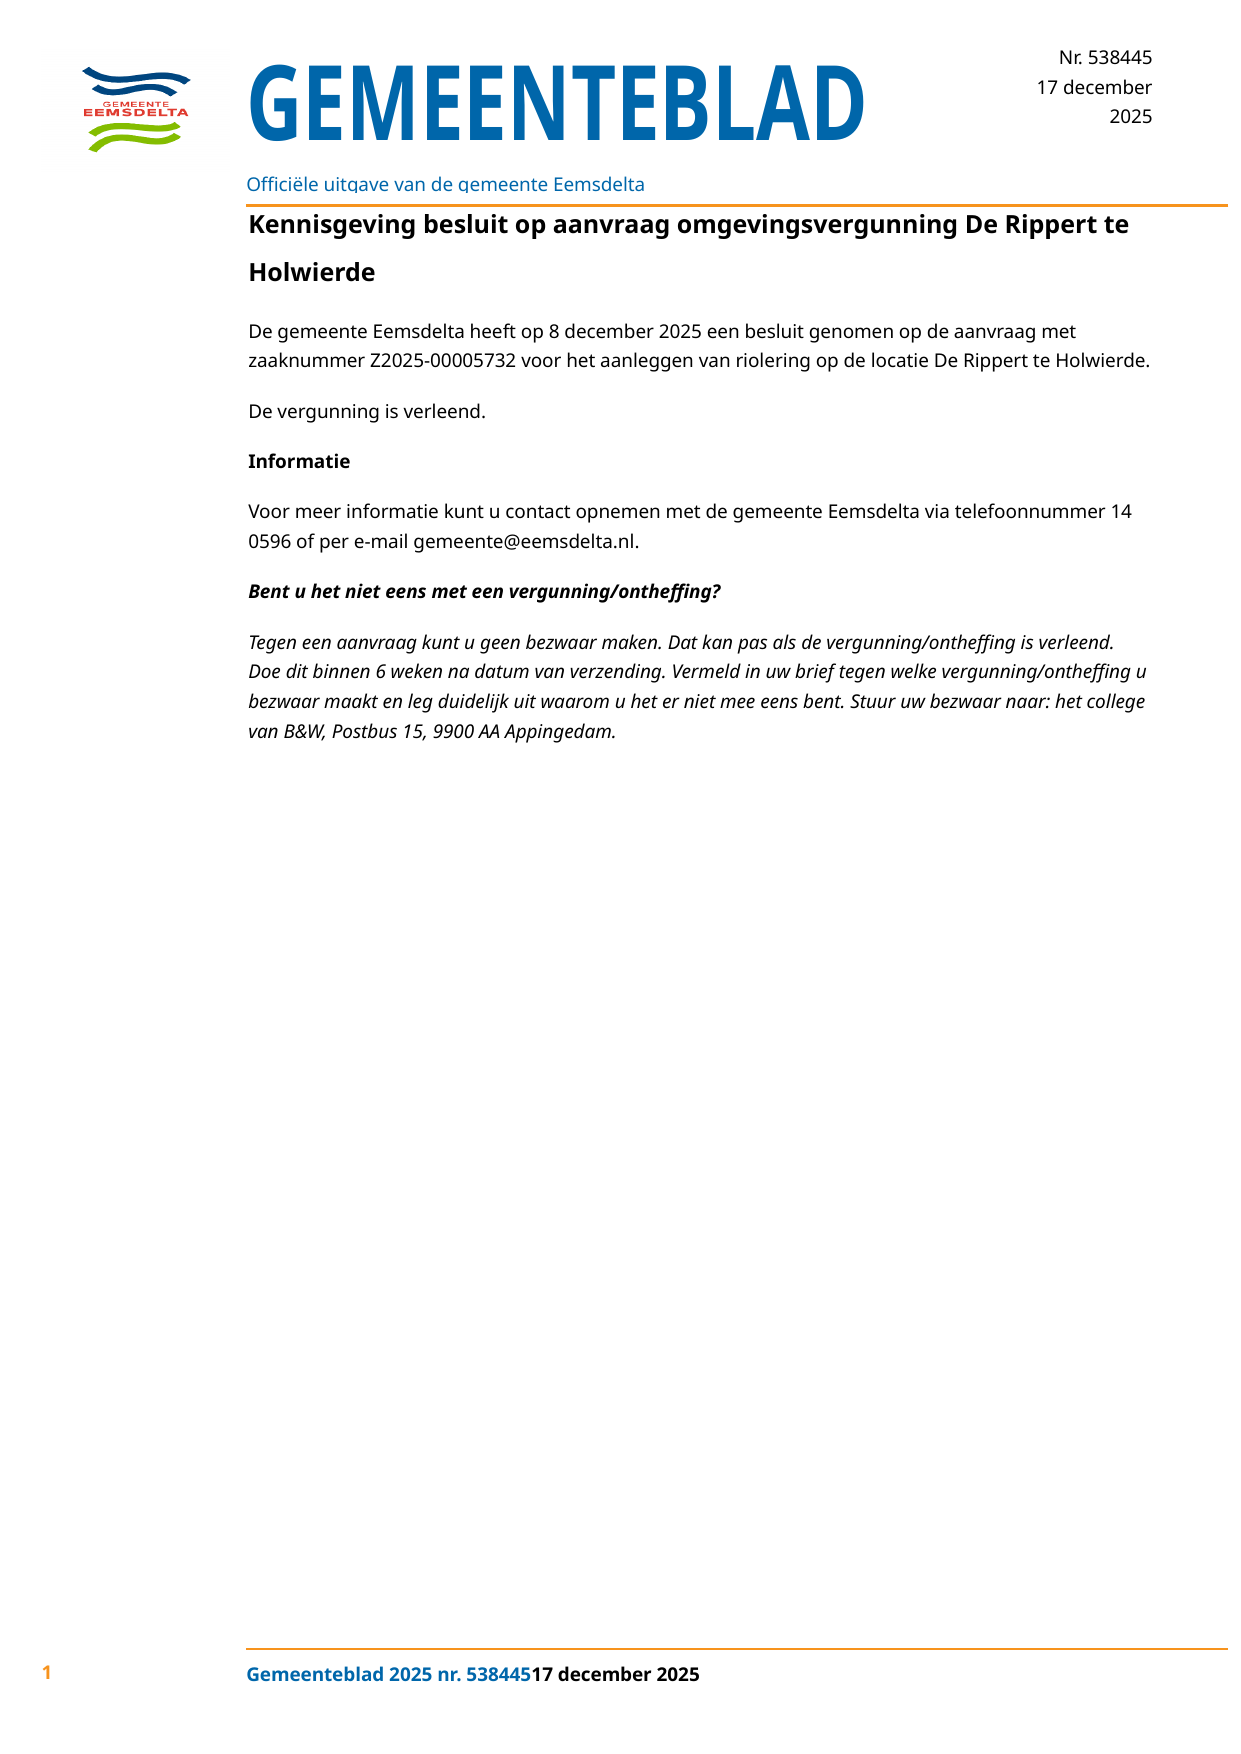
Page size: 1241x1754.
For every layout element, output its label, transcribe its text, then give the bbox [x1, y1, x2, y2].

picture [41, 47, 231, 172]
text De gemeente Eemsdelta heeft op 8 december 2025 een besluit genomen op de aanvraag met zaaknummer Z2025-00005732 voor het aanleggen van riolering op de locatie De Rippert te Holwierde. [248, 318, 1152, 373]
text Bent u het niet eens met een vergunning/ontheffing? [248, 579, 1152, 604]
text Voor meer informatie kunt u contact opnemen met de gemeente Eemsdelta via telefoonnummer 14 0596 of per e-mail gemeente@eemsdelta.nl. [248, 499, 1152, 554]
text Informatie [248, 448, 1152, 474]
text De vergunning is verleend. [248, 398, 1152, 424]
text Kennisgeving besluit op aanvraag omgevingsvergunning De Rippert te Holwierde [248, 207, 1152, 288]
text Tegen een aanvraag kunt u geen bezwaar maken. Dat kan pas als de vergunning/ontheffing is verleend. Doe dit binnen 6 weken na datum van verzending. Vermeld in uw brief tegen welke vergunning/ontheffing u bezwaar maakt en leg duidelijk uit waarom u het er niet mee eens bent. Stuur uw bezwaar naar: het college van B&W, Postbus 15, 9900 AA Appingedam. [248, 629, 1152, 744]
